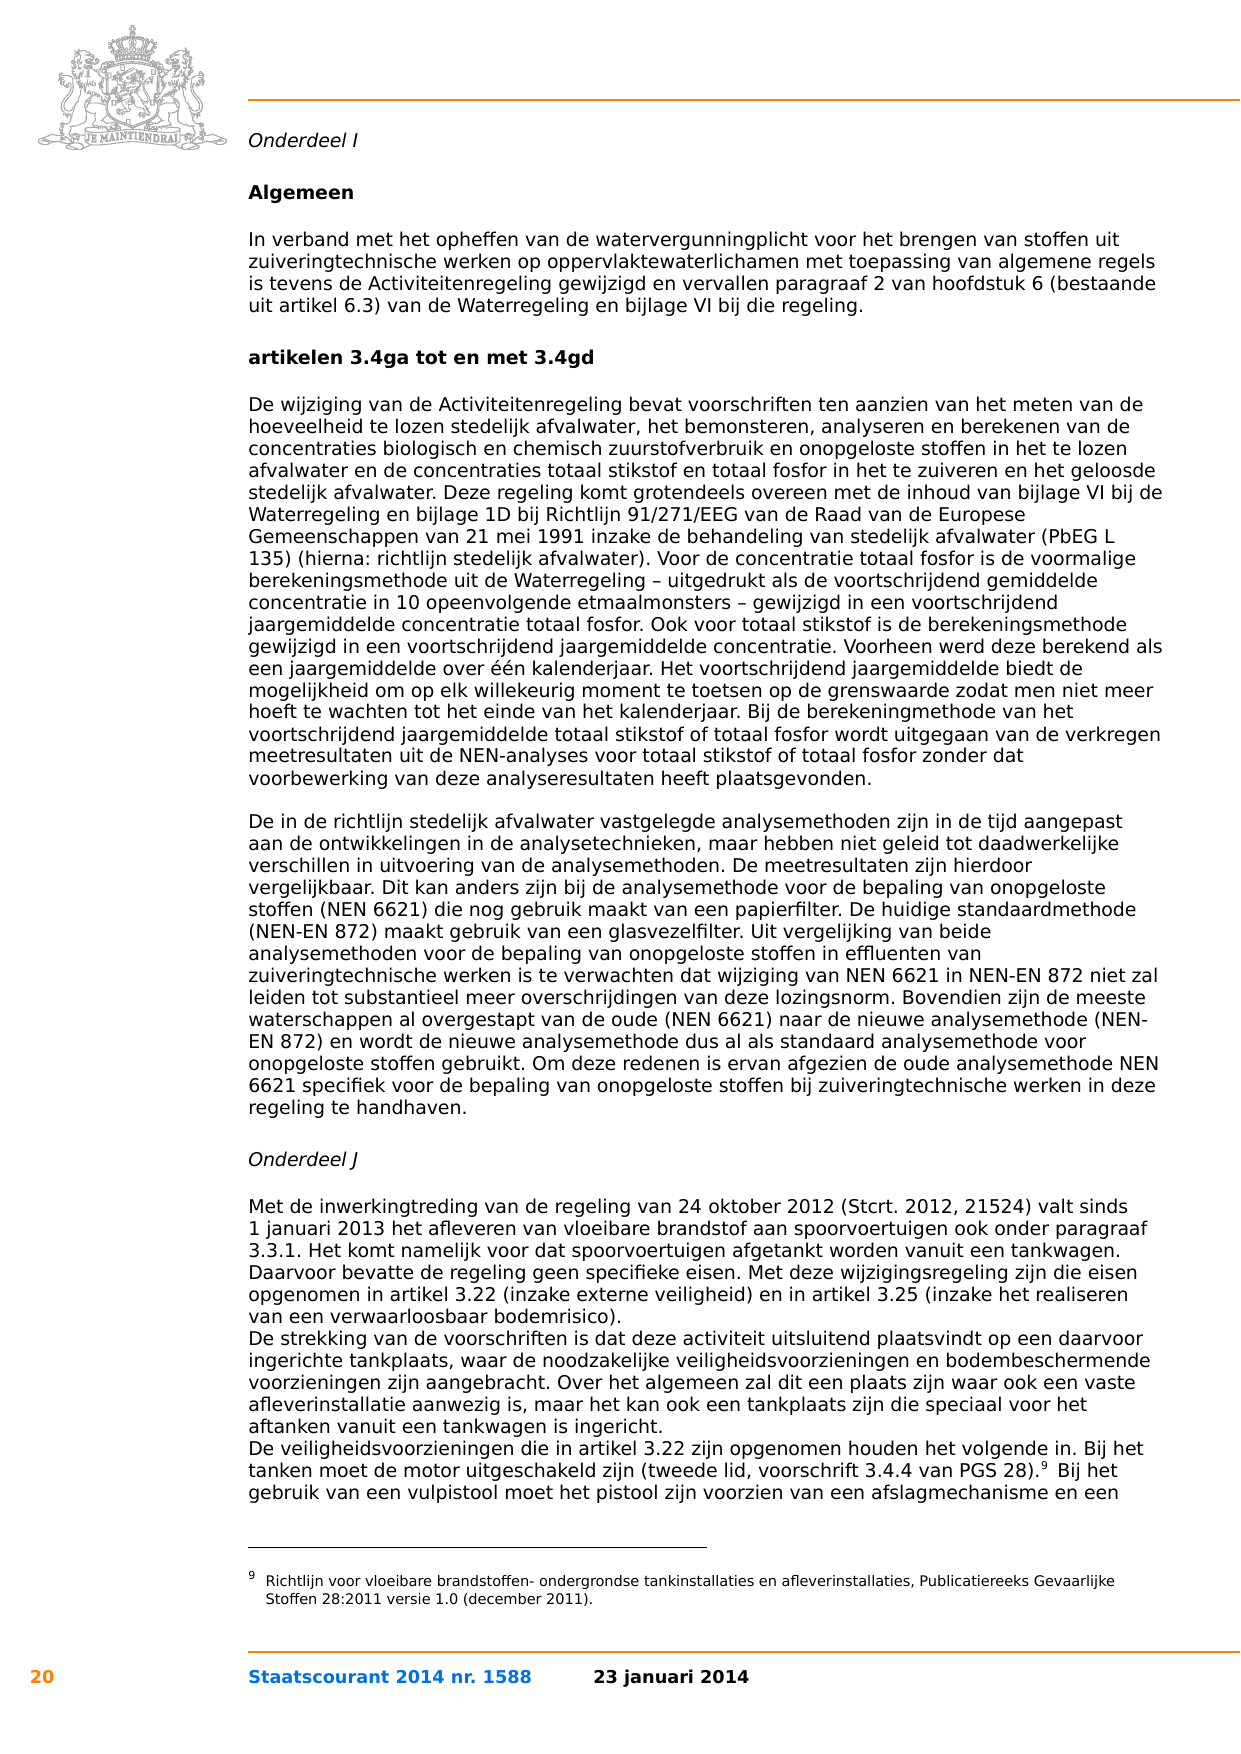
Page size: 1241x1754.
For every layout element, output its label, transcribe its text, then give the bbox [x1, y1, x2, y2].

text De strekking van de voorschriften is dat deze activiteit uitsluitend plaatsvindt op een daarvoor ingerichte tankplaats, waar de noodzakelijke veiligheidsvoorzieningen en bodembeschermende voorzieningen zijn aangebracht. Over het algemeen zal dit een plaats zijn waar ook een vaste afleverinstallatie aanwezig is, maar het kan ook een tankplaats zijn die speciaal voor het aftanken vanuit een tankwagen is ingericht. [248, 1328, 1163, 1438]
subtitle artikelen 3.4ga tot en met 3.4gd [248, 347, 1163, 369]
subtitle Onderdeel I [248, 130, 1163, 152]
text Richtlijn voor vloeibare brandstoffen- ondergrondse tankinstallaties en afleverinstallaties, Publicatiereeks Gevaarlijke Stoffen 28:2011 versie 1.0 (december 2011). [248, 1569, 1163, 1608]
text De wijziging van de Activiteitenregeling bevat voorschriften ten aanzien van het meten van de hoeveelheid te lozen stedelijk afvalwater, het bemonsteren, analyseren en berekenen van de concentraties biologisch en chemisch zuurstofverbruik en onopgeloste stoffen in het te lozen afvalwater en de concentraties totaal stikstof en totaal fosfor in het te zuiveren en het geloosde stedelijk afvalwater. Deze regeling komt grotendeels overeen met de inhoud van bijlage VI bij de Waterregeling en bijlage 1D bij Richtlijn 91/271/EEG van de Raad van de Europese Gemeenschappen van 21 mei 1991 inzake de behandeling van stedelijk afvalwater (PbEG L 135) (hierna: richtlijn stedelijk afvalwater). Voor de concentratie totaal fosfor is de voormalige berekeningsmethode uit de Waterregeling – uitgedrukt als de voortschrijdend gemiddelde concentratie in 10 opeenvolgende etmaalmonsters – gewijzigd in een voortschrijdend jaargemiddelde concentratie totaal fosfor. Ook voor totaal stikstof is de berekeningsmethode gewijzigd in een voortschrijdend jaargemiddelde concentratie. Voorheen werd deze berekend als een jaargemiddelde over één kalenderjaar. Het voortschrijdend jaargemiddelde biedt de mogelijkheid om op elk willekeurig moment te toetsen op de grenswaarde zodat men niet meer hoeft te wachten tot het einde van het kalenderjaar. Bij de berekeningmethode van het voortschrijdend jaargemiddelde totaal stikstof of totaal fosfor wordt uitgegaan van de verkregen meetresultaten uit de NEN-analyses voor totaal stikstof of totaal fosfor zonder dat voorbewerking van deze analyseresultaten heeft plaatsgevonden. [248, 394, 1163, 789]
text De veiligheidsvoorzieningen die in artikel 3.22 zijn opgenomen houden het volgende in. Bij het tanken moet de motor uitgeschakeld zijn (tweede lid, voorschrift 3.4.4 van PGS 28). Bij het gebruik van een vulpistool moet het pistool zijn voorzien van een afslagmechanisme en een [248, 1438, 1163, 1504]
text De in de richtlijn stedelijk afvalwater vastgelegde analysemethoden zijn in de tijd aangepast aan de ontwikkelingen in de analysetechnieken, maar hebben niet geleid tot daadwerkelijke verschillen in uitvoering van de analysemethoden. De meetresultaten zijn hierdoor vergelijkbaar. Dit kan anders zijn bij de analysemethode voor de bepaling van onopgeloste stoffen (NEN 6621) die nog gebruik maakt van een papierfilter. De huidige standaardmethode (NEN-EN 872) maakt gebruik van een glasvezelfilter. Uit vergelijking van beide analysemethoden voor de bepaling van onopgeloste stoffen in effluenten van zuiveringtechnische werken is te verwachten dat wijziging van NEN 6621 in NEN-EN 872 niet zal leiden tot substantieel meer overschrijdingen van deze lozingsnorm. Bovendien zijn de meeste waterschappen al overgestapt van de oude (NEN 6621) naar de nieuwe analysemethode (NEN-EN 872) en wordt de nieuwe analysemethode dus al als standaard analysemethode voor onopgeloste stoffen gebruikt. Om deze redenen is ervan afgezien de oude analysemethode NEN 6621 specifiek voor de bepaling van onopgeloste stoffen bij zuiveringtechnische werken in deze regeling te handhaven. [248, 811, 1163, 1119]
subtitle Onderdeel J [248, 1149, 1163, 1171]
text In verband met het opheffen van de watervergunningplicht voor het brengen van stoffen uit zuiveringtechnische werken op oppervlaktewaterlichamen met toepassing van algemene regels is tevens de Activiteitenregeling gewijzigd en vervallen paragraaf 2 van hoofdstuk 6 (bestaande uit artikel 6.3) van de Waterregeling en bijlage VI bij die regeling. [248, 229, 1163, 317]
picture [38, 25, 227, 150]
text Met de inwerkingtreding van de regeling van 24 oktober 2012 (Stcrt. 2012, 21524) valt sinds 1 januari 2013 het afleveren van vloeibare brandstof aan spoorvoertuigen ook onder paragraaf 3.3.1. Het komt namelijk voor dat spoorvoertuigen afgetankt worden vanuit een tankwagen. Daarvoor bevatte de regeling geen specifieke eisen. Met deze wijzigingsregeling zijn die eisen opgenomen in artikel 3.22 (inzake externe veiligheid) en in artikel 3.25 (inzake het realiseren van een verwaarloosbaar bodemrisico). [248, 1196, 1163, 1328]
subtitle Algemeen [248, 182, 1163, 204]
